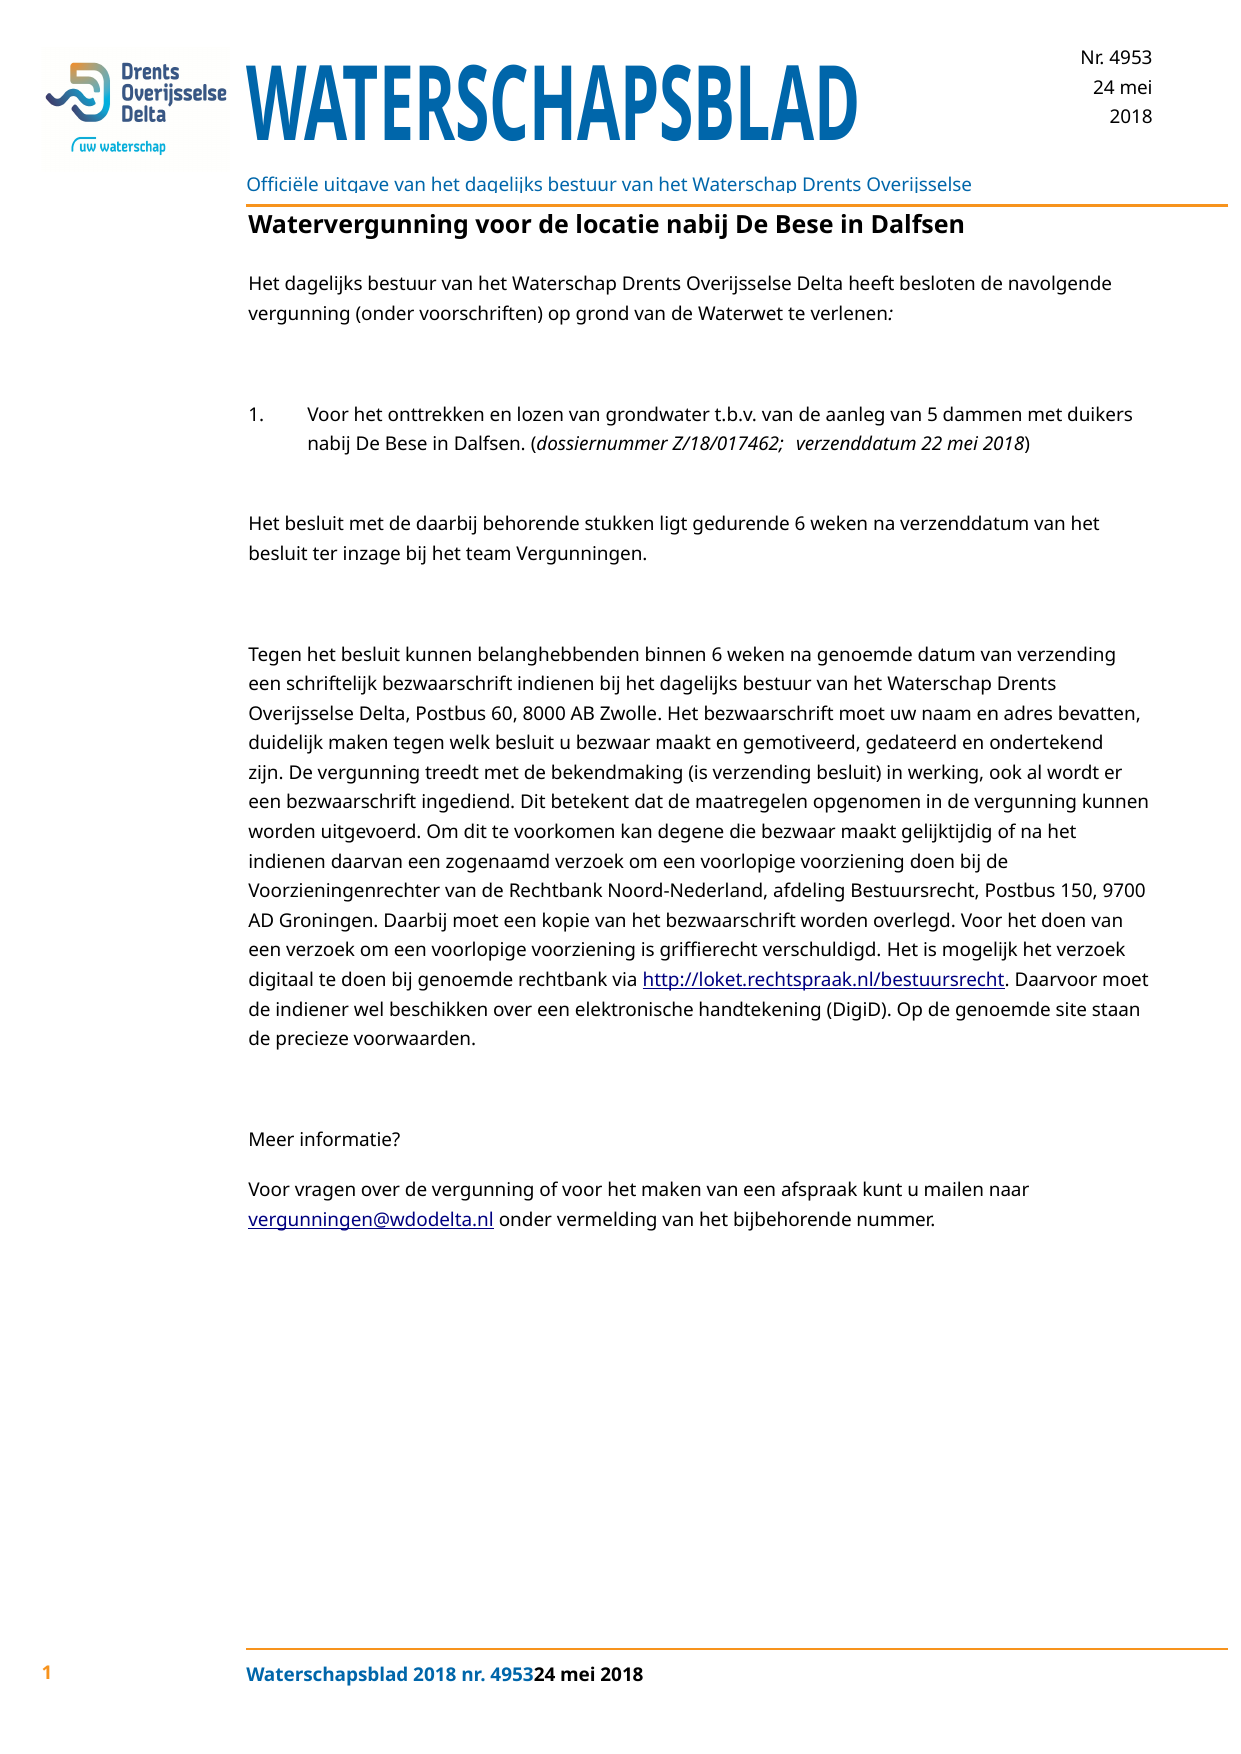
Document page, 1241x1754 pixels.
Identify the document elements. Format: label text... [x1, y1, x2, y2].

text Het dagelijks bestuur van het Waterschap Drents Overijsselse Delta heeft besloten de navolgende vergunning (onder voorschriften) op grond van de Waterwet te verlenen: [248, 270, 1152, 326]
text Watervergunning voor de locatie nabij De Bese in Dalfsen [248, 207, 1152, 241]
picture [41, 47, 231, 172]
text Het besluit met de daarbij behorende stukken ligt gedurende 6 weken na verzenddatum van het besluit ter inzage bij het team Vergunningen. [248, 510, 1152, 566]
text Voor vragen over de vergunning of voor het maken van een afspraak kunt u mailen naar vergunningen@wdodelta.nl onder vermelding van het bijbehorende nummer. [248, 1177, 1152, 1232]
list Voor het onttrekken en lozen van grondwater t.b.v. van de aanleg van 5 dammen met duikers nabij De Bese in Dalfsen. (dossiernummer Z/18/017462; verzenddatum 22 mei 2018) [248, 401, 1152, 456]
text Tegen het besluit kunnen belanghebbenden binnen 6 weken na genoemde datum van verzending een schriftelijk bezwaarschrift indienen bij het dagelijks bestuur van het Waterschap Drents Overijsselse Delta, Postbus 60, 8000 AB Zwolle. Het bezwaarschrift moet uw naam en adres bevatten, duidelijk maken tegen welk besluit u bezwaar maakt en gemotiveerd, gedateerd en ondertekend zijn. De vergunning treedt met de bekendmaking (is verzending besluit) in werking, ook al wordt er een bezwaarschrift ingediend. Dit betekent dat de maatregelen opgenomen in de vergunning kunnen worden uitgevoerd. Om dit te voorkomen kan degene die bezwaar maakt gelijktijdig of na het indienen daarvan een zogenaamd verzoek om een voorlopige voorziening doen bij de Voorzieningenrechter van de Rechtbank Noord-Nederland, afdeling Bestuursrecht, Postbus 150, 9700 AD Groningen. Daarbij moet een kopie van het bezwaarschrift worden overlegd. Voor het doen van een verzoek om een voorlopige voorziening is griffierecht verschuldigd. Het is mogelijk het verzoek digitaal te doen bij genoemde rechtbank via http://loket.rechtspraak.nl/bestuursrecht. Daarvoor moet de indiener wel beschikken over een elektronische handtekening (DigiD). Op de genoemde site staan de precieze voorwaarden. [248, 641, 1152, 1051]
text Meer informatie? [248, 1126, 1152, 1152]
